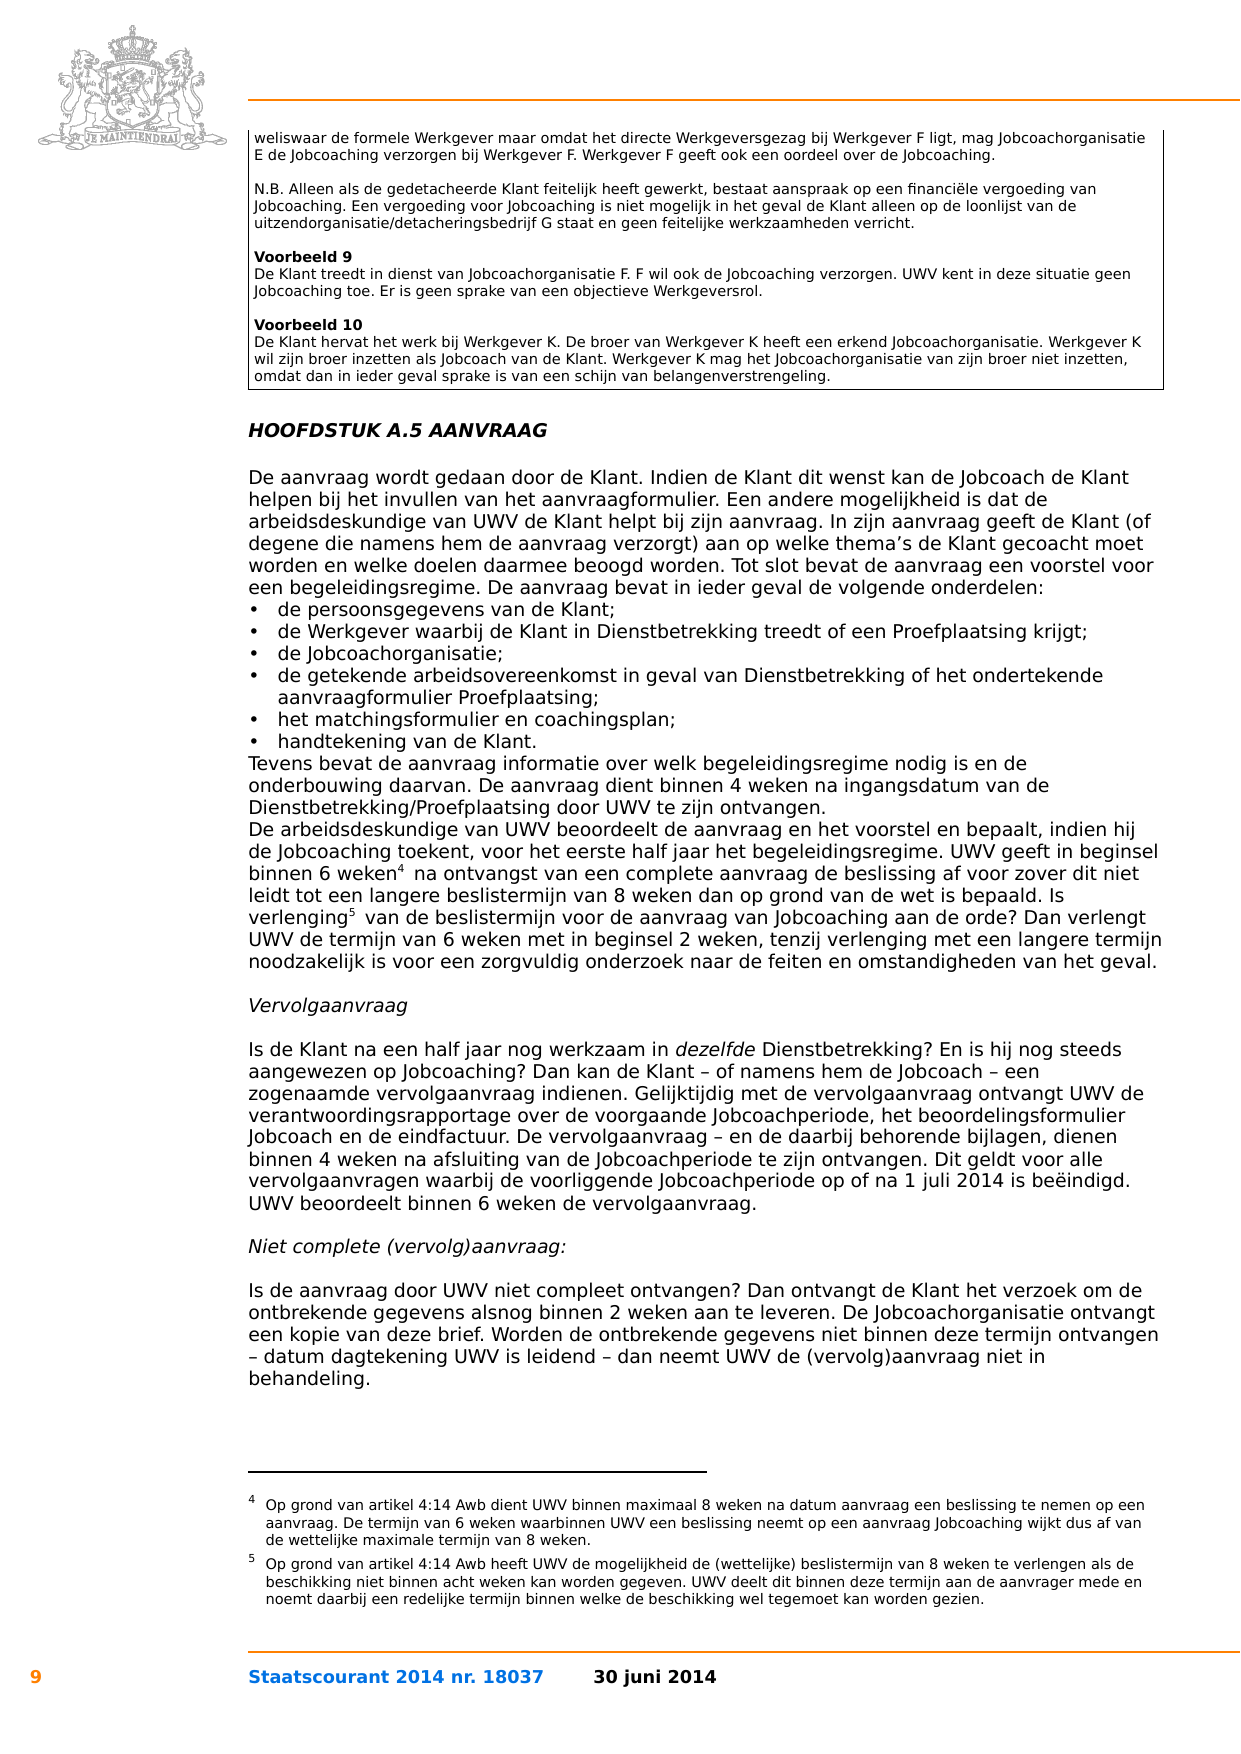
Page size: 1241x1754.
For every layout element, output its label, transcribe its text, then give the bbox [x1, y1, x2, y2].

table_cell [249, 164, 1163, 181]
subtitle Niet complete (vervolg)aanvraag: [248, 1236, 1163, 1258]
table_cell N.B. Alleen als de gedetacheerde Klant feitelijk heeft gewerkt, bestaat aanspraak op een financiële vergoeding van Jobcoaching. Een vergoeding voor Jobcoaching is niet mogelijk in het geval de Klant alleen op de loonlijst van de uitzendorganisatie/detacheringsbedrijf G staat en geen feitelijke werkzaamheden verricht. [249, 181, 1163, 232]
text Op grond van artikel 4:14 Awb dient UWV binnen maximaal 8 weken na datum aanvraag een beslissing te nemen op een aanvraag. De termijn van 6 weken waarbinnen UWV een beslissing neemt op een aanvraag Jobcoaching wijkt dus af van de wettelijke maximale termijn van 8 weken. [248, 1493, 1163, 1549]
text • de persoonsgegevens van de Klant; [248, 599, 1163, 621]
text • de Jobcoachorganisatie; [248, 643, 1163, 665]
text Is de Klant na een half jaar nog werkzaam in dezelfde Dienstbetrekking? En is hij nog steeds aangewezen op Jobcoaching? Dan kan de Klant – of namens hem de Jobcoach – een zogenaamde vervolgaanvraag indienen. Gelijktijdig met de vervolgaanvraag ontvangt UWV de verantwoordingsrapportage over de voorgaande Jobcoachperiode, het beoordelingsformulier Jobcoach en de eindfactuur. De vervolgaanvraag – en de daarbij behorende bijlagen, dienen binnen 4 weken na afsluiting van de Jobcoachperiode te zijn ontvangen. Dit geldt voor alle vervolgaanvragen waarbij de voorliggende Jobcoachperiode op of na 1 juli 2014 is beëindigd. UWV beoordeelt binnen 6 weken de vervolgaanvraag. [248, 1038, 1163, 1214]
subtitle HOOFDSTUK A.5 AANVRAAG [248, 420, 1163, 442]
table_cell De Klant hervat het werk bij Werkgever K. De broer van Werkgever K heeft een erkend Jobcoachorganisatie. Werkgever K wil zijn broer inzetten als Jobcoach van de Klant. Werkgever K mag het Jobcoachorganisatie van zijn broer niet inzetten, omdat dan in ieder geval sprake is van een schijn van belangenverstrengeling. [249, 334, 1163, 389]
table_cell De Klant treedt in dienst van Jobcoachorganisatie F. F wil ook de Jobcoaching verzorgen. UWV kent in deze situatie geen Jobcoaching toe. Er is geen sprake van een objectieve Werkgeversrol. [249, 266, 1163, 300]
text • handtekening van de Klant. [248, 731, 1163, 753]
picture [38, 25, 227, 150]
text • het matchingsformulier en coachingsplan; [248, 709, 1163, 731]
text • de Werkgever waarbij de Klant in Dienstbetrekking treedt of een Proefplaatsing krijgt; [248, 621, 1163, 643]
text Tevens bevat de aanvraag informatie over welk begeleidingsregime nodig is en de onderbouwing daarvan. De aanvraag dient binnen 4 weken na ingangsdatum van de Dienstbetrekking/Proefplaatsing door UWV te zijn ontvangen. [248, 753, 1163, 819]
table_cell Voorbeeld 9 [249, 249, 1163, 266]
text Op grond van artikel 4:14 Awb heeft UWV de mogelijkheid de (wettelijke) beslistermijn van 8 weken te verlengen als de beschikking niet binnen acht weken kan worden gegeven. UWV deelt dit binnen deze termijn aan de aanvrager mede en noemt daarbij een redelijke termijn binnen welke de beschikking wel tegemoet kan worden gezien. [248, 1552, 1163, 1608]
text • de getekende arbeidsovereenkomst in geval van Dienstbetrekking of het ondertekende aanvraagformulier Proefplaatsing; [248, 665, 1163, 709]
table_cell Voorbeeld 10 [249, 317, 1163, 334]
text Is de aanvraag door UWV niet compleet ontvangen? Dan ontvangt de Klant het verzoek om de ontbrekende gegevens alsnog binnen 2 weken aan te leveren. De Jobcoachorganisatie ontvangt een kopie van deze brief. Worden de ontbrekende gegevens niet binnen deze termijn ontvangen – datum dagtekening UWV is leidend – dan neemt UWV de (vervolg)aanvraag niet in behandeling. [248, 1280, 1163, 1390]
table_cell [249, 232, 1163, 249]
table_cell weliswaar de formele Werkgever maar omdat het directe Werkgeversgezag bij Werkgever F ligt, mag Jobcoachorganisatie E de Jobcoaching verzorgen bij Werkgever F. Werkgever F geeft ook een oordeel over de Jobcoaching. [249, 130, 1163, 164]
text De aanvraag wordt gedaan door de Klant. Indien de Klant dit wenst kan de Jobcoach de Klant helpen bij het invullen van het aanvraagformulier. Een andere mogelijkheid is dat de arbeidsdeskundige van UWV de Klant helpt bij zijn aanvraag. In zijn aanvraag geeft de Klant (of degene die namens hem de aanvraag verzorgt) aan op welke thema’s de Klant gecoacht moet worden en welke doelen daarmee beoogd worden. Tot slot bevat de aanvraag een voorstel voor een begeleidingsregime. De aanvraag bevat in ieder geval de volgende onderdelen: [248, 467, 1163, 599]
text De arbeidsdeskundige van UWV beoordeelt de aanvraag en het voorstel en bepaalt, indien hij de Jobcoaching toekent, voor het eerste half jaar het begeleidingsregime. UWV geeft in beginsel binnen 6 weken na ontvangst van een complete aanvraag de beslissing af voor zover dit niet leidt tot een langere beslistermijn van 8 weken dan op grond van de wet is bepaald. Is verlenging van de beslistermijn voor de aanvraag van Jobcoaching aan de orde? Dan verlengt UWV de termijn van 6 weken met in beginsel 2 weken, tenzij verlenging met een langere termijn noodzakelijk is voor een zorgvuldig onderzoek naar de feiten en omstandigheden van het geval. [248, 819, 1163, 973]
subtitle Vervolgaanvraag [248, 995, 1163, 1017]
table_cell [249, 300, 1163, 317]
